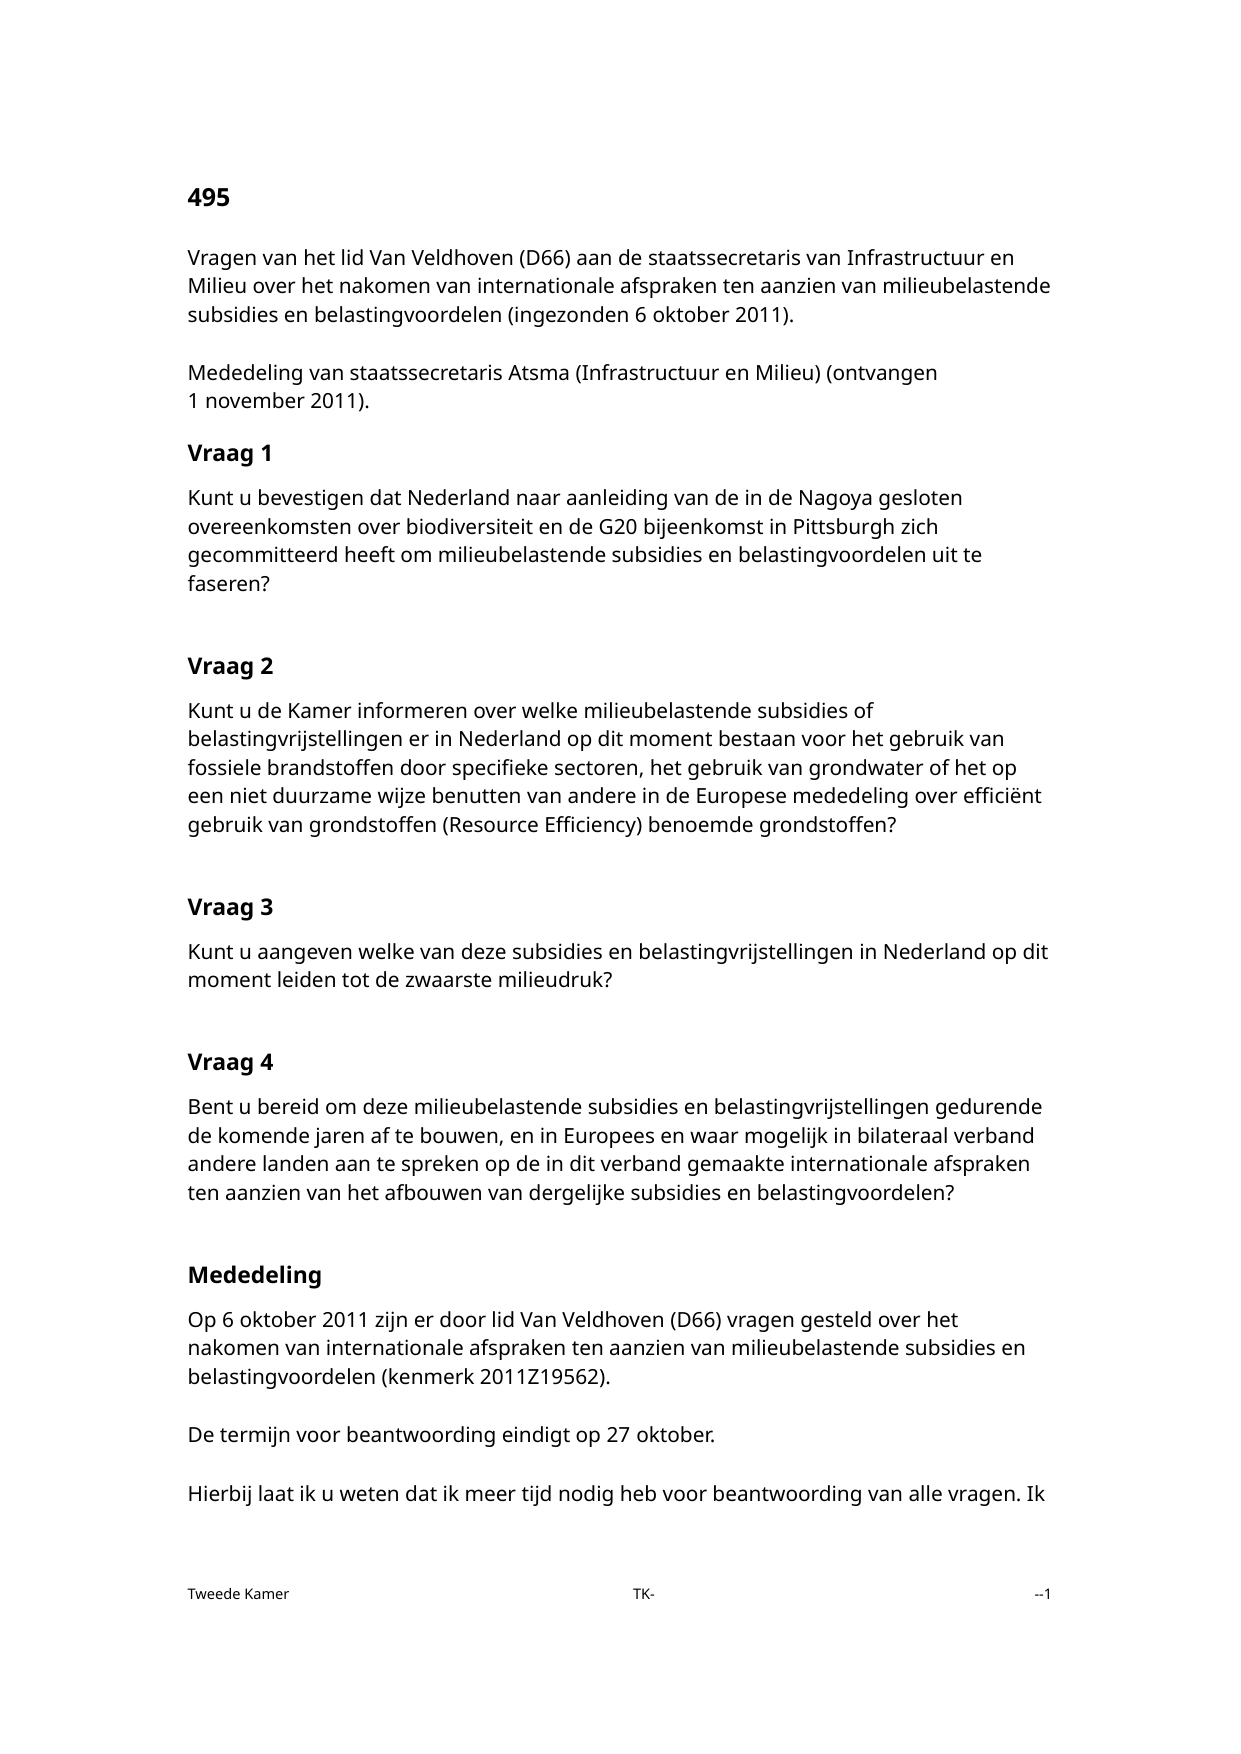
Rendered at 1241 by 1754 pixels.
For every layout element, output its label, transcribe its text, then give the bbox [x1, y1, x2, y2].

subtitle Vraag 4 [187, 1046, 1053, 1077]
text 495 [187, 179, 1053, 213]
text Bent u bereid om deze milieubelastende subsidies en belastingvrijstellingen gedurende de komende jaren af te bouwen, en in Europees en waar mogelijk in bilateraal verband andere landen aan te spreken op de in dit verband gemaakte internationale afspraken ten aanzien van het afbouwen van dergelijke subsidies en belastingvoordelen? [187, 1092, 1053, 1206]
text Op 6 oktober 2011 zijn er door lid Van Veldhoven (D66) vragen gesteld over het nakomen van internationale afspraken ten aanzien van milieubelastende subsidies en belastingvoordelen (kenmerk 2011Z19562). [187, 1305, 1053, 1390]
text Kunt u aangeven welke van deze subsidies en belastingvrijstellingen in Nederland op dit moment leiden tot de zwaarste milieudruk? [187, 937, 1053, 994]
text Vragen van het lid Van Veldhoven (D66) aan de staatssecretaris van Infrastructuur en Milieu over het nakomen van internationale afspraken ten aanzien van milieubelastende subsidies en belastingvoordelen (ingezonden 6 oktober 2011). [187, 243, 1053, 328]
subtitle Mededeling [187, 1259, 1053, 1290]
text Mededeling van staatssecretaris Atsma (Infrastructuur en Milieu) (ontvangen 1 november 2011). [187, 358, 1053, 415]
subtitle Vraag 3 [187, 891, 1053, 922]
text De termijn voor beantwoording eindigt op 27 oktober. [187, 1420, 1053, 1449]
text Hierbij laat ik u weten dat ik meer tijd nodig heb voor beantwoording van alle vragen. Ik [187, 1479, 1053, 1507]
text Kunt u bevestigen dat Nederland naar aanleiding van de in de Nagoya gesloten overeenkomsten over biodiversiteit en de G20 bijeenkomst in Pittsburgh zich gecommitteerd heeft om milieubelastende subsidies en belastingvoordelen uit te faseren? [187, 483, 1053, 597]
text Kunt u de Kamer informeren over welke milieubelastende subsidies of belastingvrijstellingen er in Nederland op dit moment bestaan voor het gebruik van fossiele brandstoffen door specifieke sectoren, het gebruik van grondwater of het op een niet duurzame wijze benutten van andere in de Europese mededeling over efficiënt gebruik van grondstoffen (Resource Efficiency) benoemde grondstoffen? [187, 696, 1053, 838]
subtitle Vraag 2 [187, 650, 1053, 681]
subtitle Vraag 1 [187, 437, 1053, 468]
